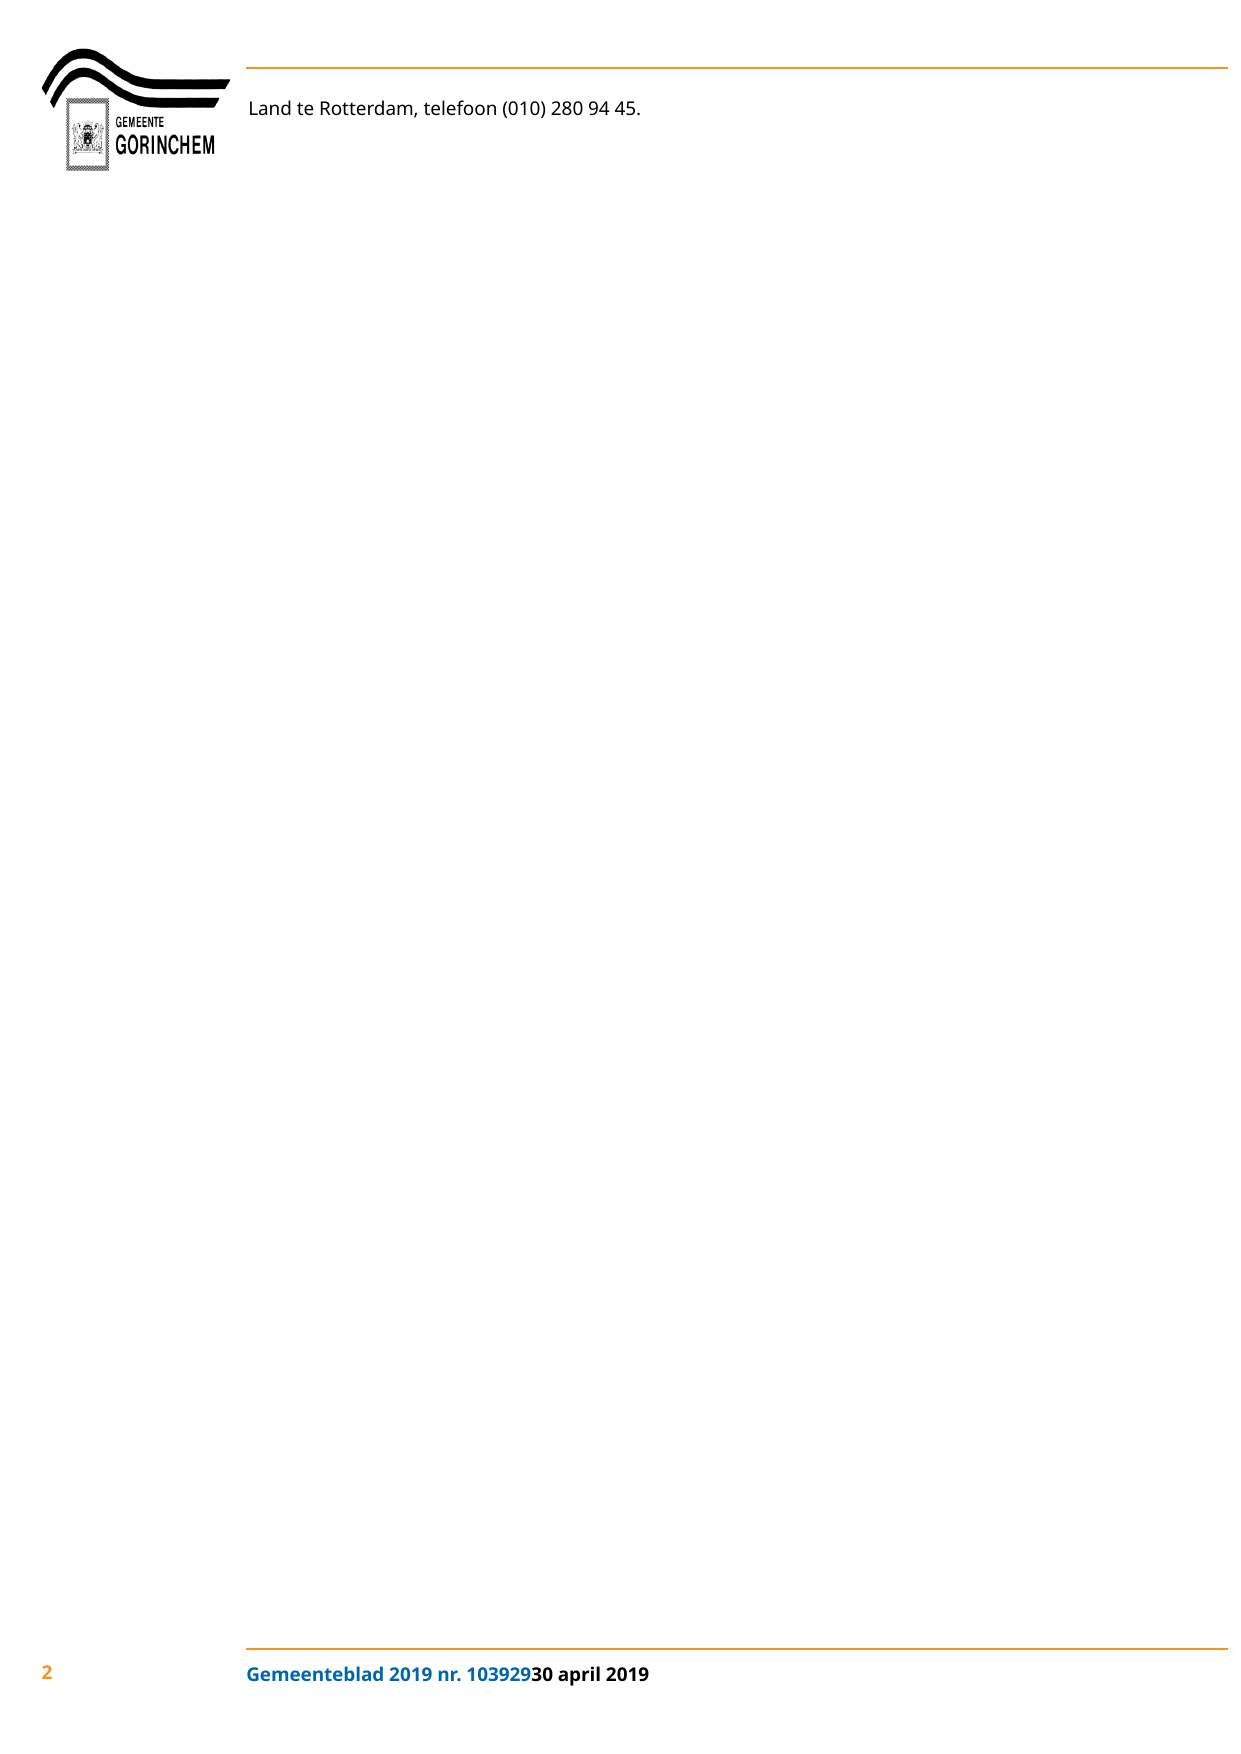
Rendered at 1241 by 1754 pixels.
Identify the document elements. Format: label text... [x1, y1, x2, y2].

text Land te Rotterdam, telefoon (010) 280 94 45. [248, 95, 1152, 121]
picture [41, 47, 231, 172]
